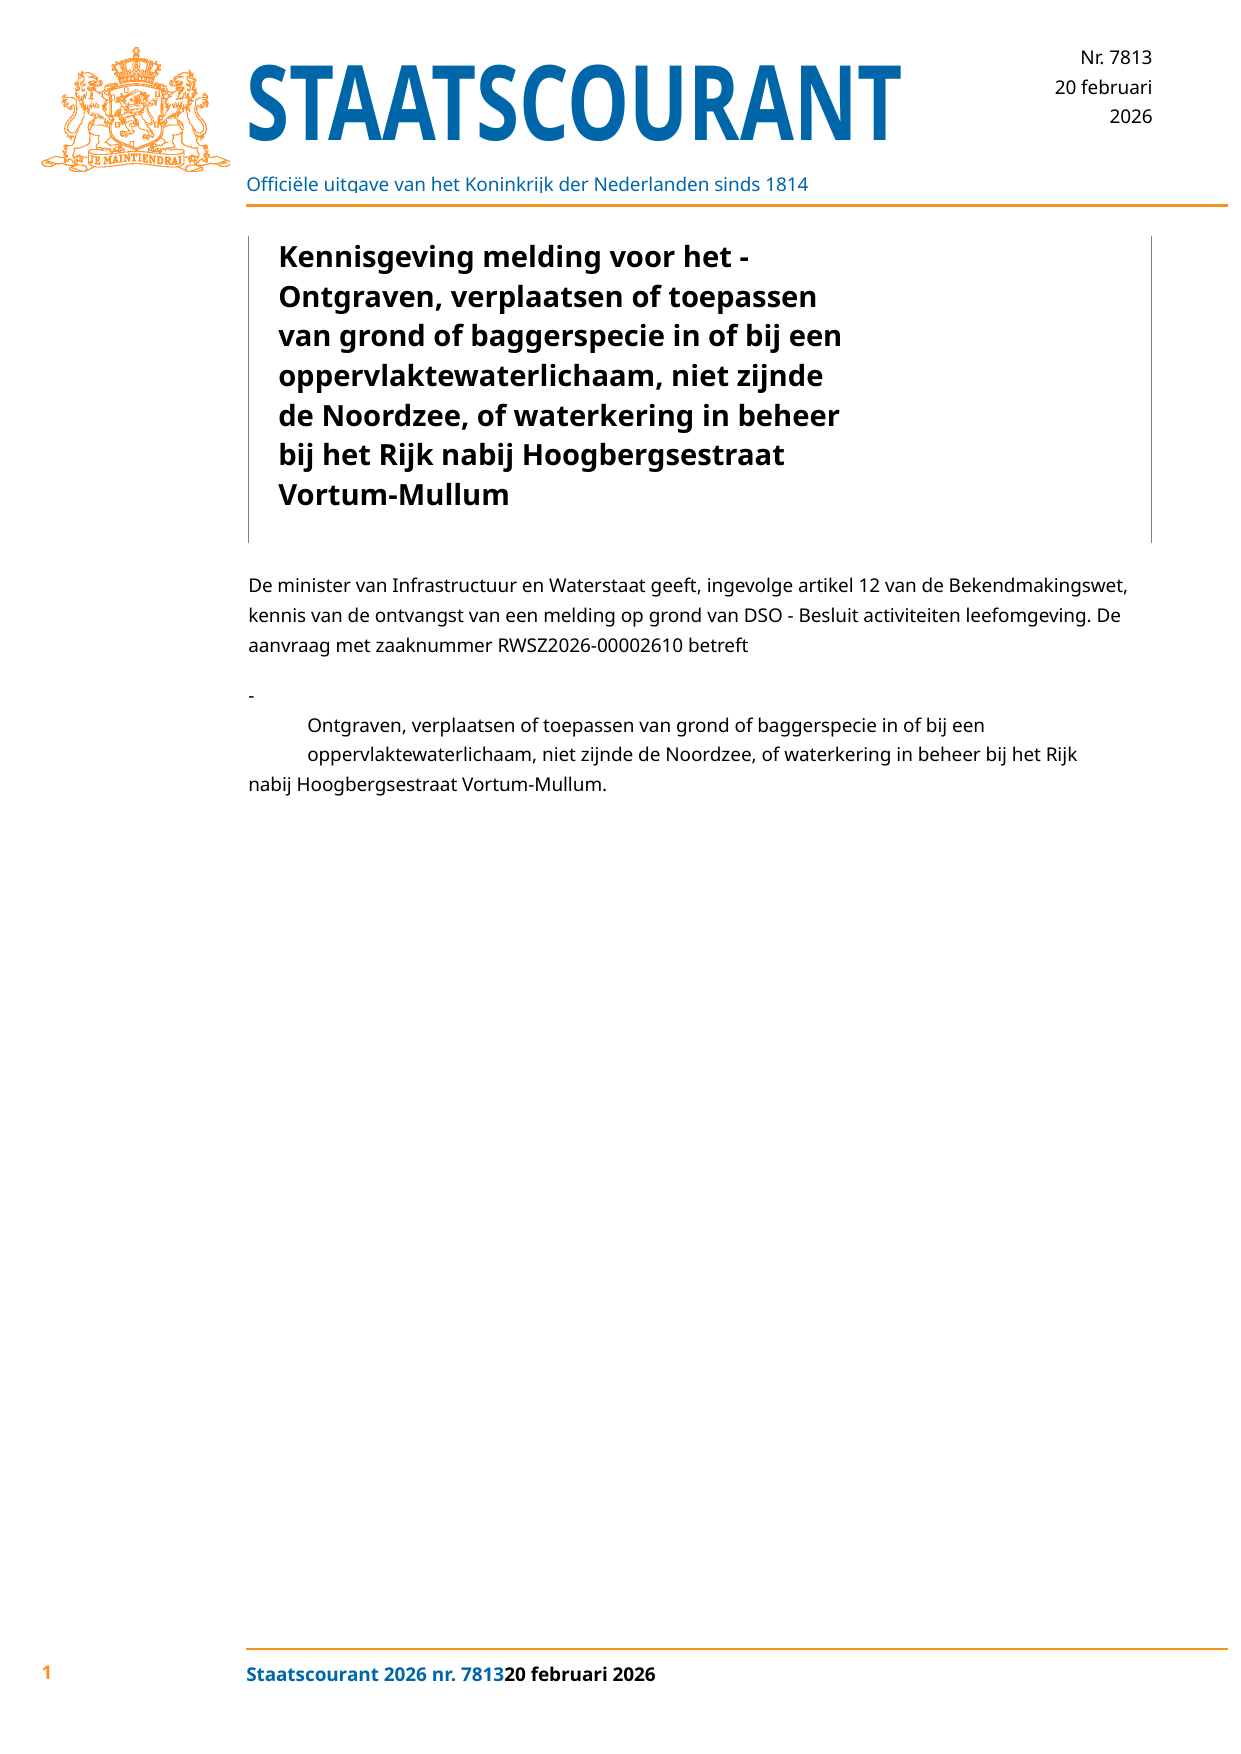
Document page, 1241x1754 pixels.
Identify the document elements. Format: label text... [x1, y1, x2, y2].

text nabij Hoogbergsestraat Vortum-Mullum. [248, 771, 1152, 797]
table_header Kennisgeving melding voor het -Ontgraven, verplaatsen of toepassen van grond of baggerspecie in of bij een oppervlaktewaterlichaam, niet zijnde de Noordzee, of waterkering in beheer bij het Rijk nabij Hoogbergsestraat Vortum-Mullum [249, 236, 850, 543]
picture [912, 236, 1090, 414]
table_header [1090, 236, 1151, 413]
list Ontgraven, verplaatsen of toepassen van grond of baggerspecie in of bij een oppervlaktewaterlichaam, niet zijnde de Noordzee, of waterkering in beheer bij het Rijk [248, 712, 1152, 767]
text De minister van Infrastructuur en Waterstaat geeft, ingevolge artikel 12 van de Bekendmakingswet, kennis van de ontvangst van een melding op grond van DSO - Besluit activiteiten leefomgeving. De aanvraag met zaaknummer RWSZ2026-00002610 betreft [248, 573, 1152, 658]
picture [41, 47, 231, 172]
table_header [850, 414, 1151, 543]
table_header [850, 236, 912, 413]
